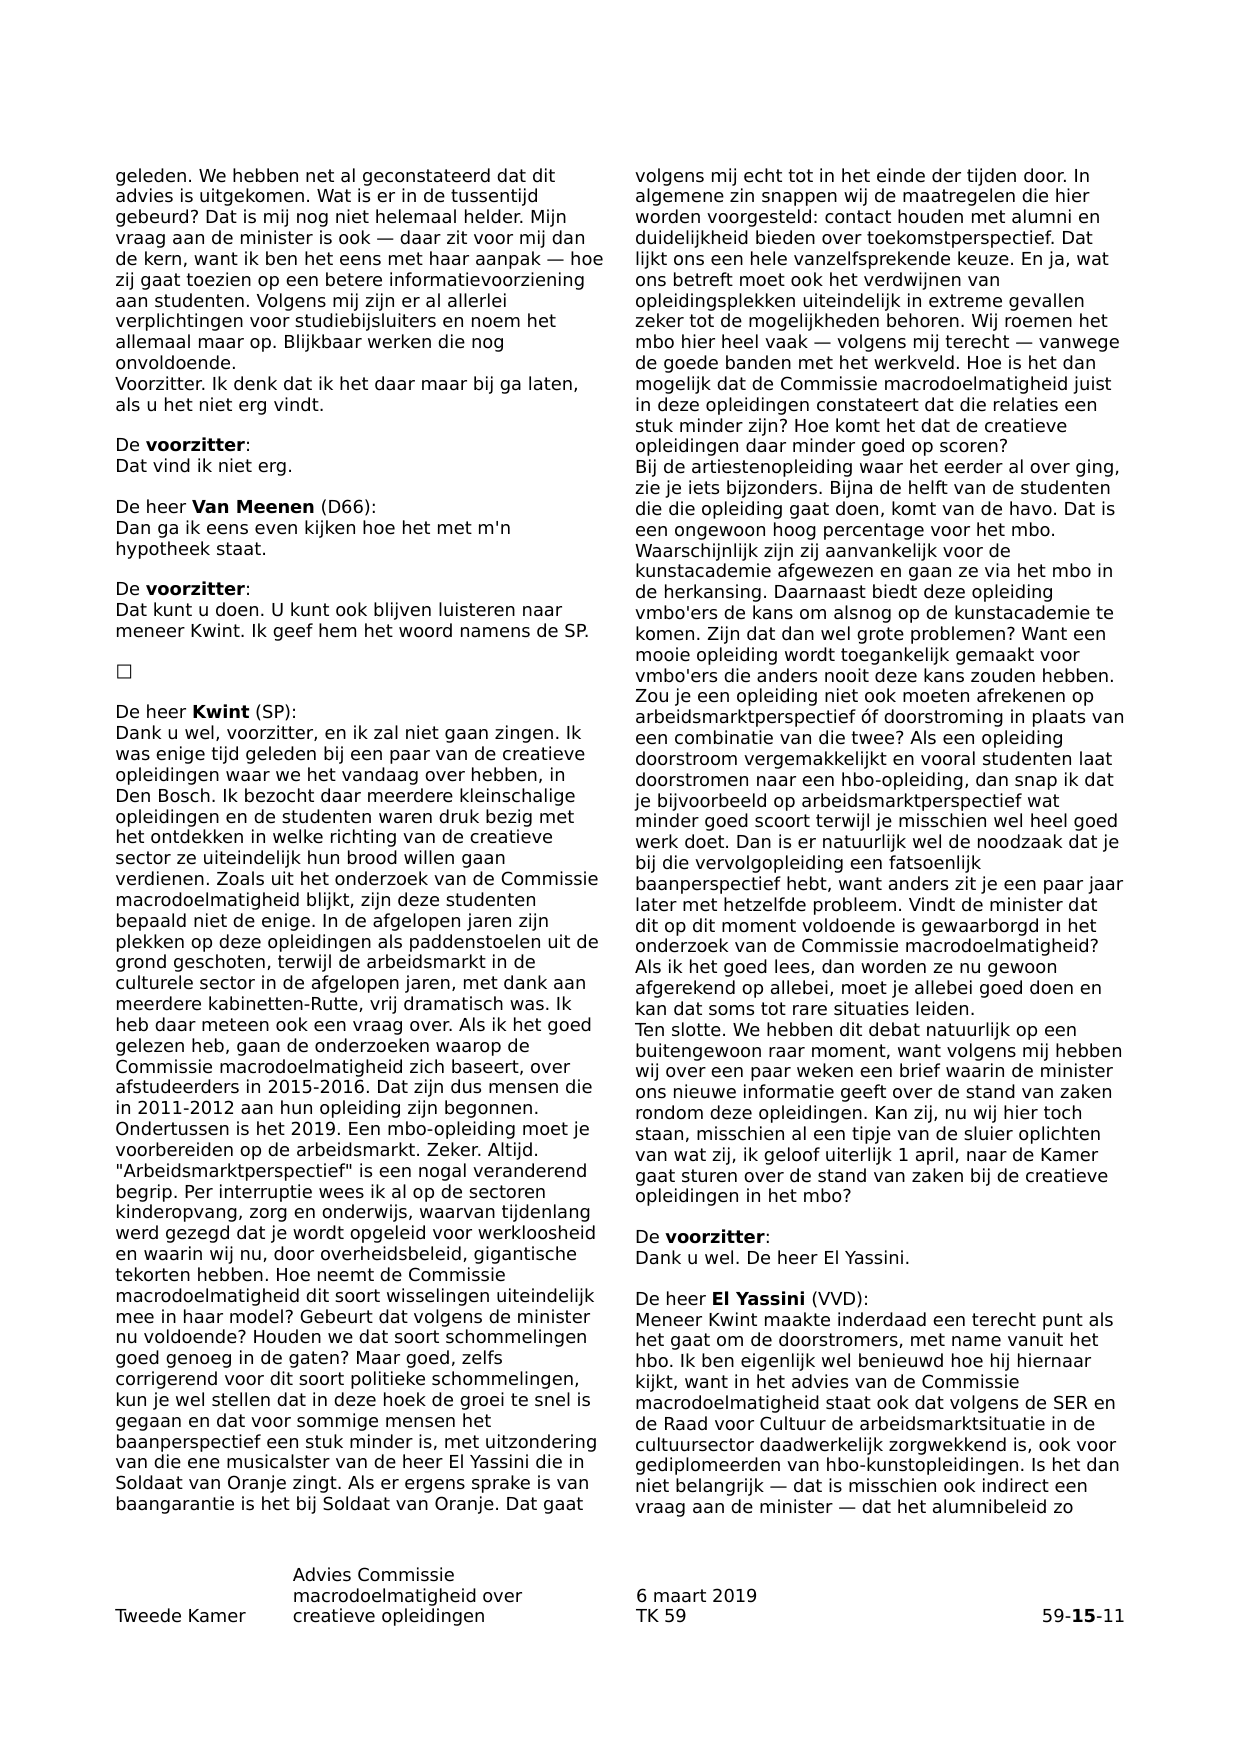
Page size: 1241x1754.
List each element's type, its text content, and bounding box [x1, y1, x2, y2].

text Dat vind ik niet erg. [115, 456, 605, 477]
text De voorzitter: [115, 435, 605, 456]
text Meneer Kwint maakte inderdaad een terecht punt als het gaat om de doorstromers, met name vanuit het hbo. Ik ben eigenlijk wel benieuwd hoe hij hiernaar kijkt, want in het advies van de Commissie macrodoelmatigheid staat ook dat volgens de SER en de Raad voor Cultuur de arbeidsmarktsituatie in de cultuursector daadwerkelijk zorgwekkend is, ook voor gediplomeerden van hbo-kunstopleidingen. Is het dan niet belangrijk — dat is misschien ook indirect een vraag aan de minister — dat het alumnibeleid zo [635, 1309, 1125, 1518]
text volgens mij echt tot in het einde der tijden door. In algemene zin snappen wij de maatregelen die hier worden voorgesteld: contact houden met alumni en duidelijkheid bieden over toekomstperspectief. Dat lijkt ons een hele vanzelfsprekende keuze. En ja, wat ons betreft moet ook het verdwijnen van opleidingsplekken uiteindelijk in extreme gevallen zeker tot de mogelijkheden behoren. Wij roemen het mbo hier heel vaak — volgens mij terecht — vanwege de goede banden met het werkveld. Hoe is het dan mogelijk dat de Commissie macrodoelmatigheid juist in deze opleidingen constateert dat die relaties een stuk minder zijn? Hoe komt het dat de creatieve opleidingen daar minder goed op scoren? [635, 165, 1125, 457]
text De heer Kwint (SP): [115, 702, 605, 723]
text "Arbeidsmarktperspectief" is een nogal veranderend begrip. Per interruptie wees ik al op de sectoren kinderopvang, zorg en onderwijs, waarvan tijdenlang werd gezegd dat je wordt opgeleid voor werkloosheid en waarin wij nu, door overheidsbeleid, gigantische tekorten hebben. Hoe neemt de Commissie macrodoelmatigheid dit soort wisselingen uiteindelijk mee in haar model? Gebeurt dat volgens de minister nu voldoende? Houden we dat soort schommelingen goed genoeg in de gaten? Maar goed, zelfs corrigerend voor dit soort politieke schommelingen, kun je wel stellen dat in deze hoek de groei te snel is gegaan en dat voor sommige mensen het baanperspectief een stuk minder is, met uitzondering van die ene musicalster van de heer El Yassini die in Soldaat van Oranje zingt. Als er ergens sprake is van baangarantie is het bij Soldaat van Oranje. Dat gaat [115, 1161, 605, 1515]
text De voorzitter: [635, 1227, 1125, 1248]
text De voorzitter: [115, 579, 605, 600]
text Dat kunt u doen. U kunt ook blijven luisteren naar meneer Kwint. Ik geef hem het woord namens de SP. [115, 600, 605, 642]
text De heer Van Meenen (D66): [115, 497, 605, 518]
text Ten slotte. We hebben dit debat natuurlijk op een buitengewoon raar moment, want volgens mij hebben wij over een paar weken een brief waarin de minister ons nieuwe informatie geeft over de stand van zaken rondom deze opleidingen. Kan zij, nu wij hier toch staan, misschien al een tipje van de sluier oplichten van wat zij, ik geloof uiterlijk 1 april, naar de Kamer gaat sturen over de stand van zaken bij de creatieve opleidingen in het mbo? [635, 1019, 1125, 1207]
text geleden. We hebben net al geconstateerd dat dit advies is uitgekomen. Wat is er in de tussentijd gebeurd? Dat is mij nog niet helemaal helder. Mijn vraag aan de minister is ook — daar zit voor mij dan de kern, want ik ben het eens met haar aanpak — hoe zij gaat toezien op een betere informatievoorziening aan studenten. Volgens mij zijn er al allerlei verplichtingen voor studiebijsluiters en noem het allemaal maar op. Blijkbaar werken die nog onvoldoende. [115, 165, 605, 374]
text Dank u wel, voorzitter, en ik zal niet gaan zingen. Ik was enige tijd geleden bij een paar van de creatieve opleidingen waar we het vandaag over hebben, in Den Bosch. Ik bezocht daar meerdere kleinschalige opleidingen en de studenten waren druk bezig met het ontdekken in welke richting van de creatieve sector ze uiteindelijk hun brood willen gaan verdienen. Zoals uit het onderzoek van de Commissie macrodoelmatigheid blijkt, zijn deze studenten bepaald niet de enige. In de afgelopen jaren zijn plekken op deze opleidingen als paddenstoelen uit de grond geschoten, terwijl de arbeidsmarkt in de culturele sector in de afgelopen jaren, met dank aan meerdere kabinetten-Rutte, vrij dramatisch was. Ik heb daar meteen ook een vraag over. Als ik het goed gelezen heb, gaan de onderzoeken waarop de Commissie macrodoelmatigheid zich baseert, over afstudeerders in 2015-2016. Dat zijn dus mensen die in 2011-2012 aan hun opleiding zijn begonnen. Ondertussen is het 2019. Een mbo-opleiding moet je voorbereiden op de arbeidsmarkt. Zeker. Altijd. [115, 723, 605, 1161]
text De heer El Yassini (VVD): [635, 1288, 1125, 1309]
text ⬜ [115, 662, 605, 682]
text Dank u wel. De heer El Yassini. [635, 1248, 1125, 1268]
text Voorzitter. Ik denk dat ik het daar maar bij ga laten, als u het niet erg vindt. [115, 374, 605, 415]
text Bij de artiestenopleiding waar het eerder al over ging, zie je iets bijzonders. Bijna de helft van de studenten die die opleiding gaat doen, komt van de havo. Dat is een ongewoon hoog percentage voor het mbo. Waarschijnlijk zijn zij aanvankelijk voor de kunstacademie afgewezen en gaan ze via het mbo in de herkansing. Daarnaast biedt deze opleiding vmbo'ers de kans om alsnog op de kunstacademie te komen. Zijn dat dan wel grote problemen? Want een mooie opleiding wordt toegankelijk gemaakt voor vmbo'ers die anders nooit deze kans zouden hebben. Zou je een opleiding niet ook moeten afrekenen op arbeidsmarktperspectief óf doorstroming in plaats van een combinatie van die twee? Als een opleiding doorstroom vergemakkelijkt en vooral studenten laat doorstromen naar een hbo-opleiding, dan snap ik dat je bijvoorbeeld op arbeidsmarktperspectief wat minder goed scoort terwijl je misschien wel heel goed werk doet. Dan is er natuurlijk wel de noodzaak dat je bij die vervolgopleiding een fatsoenlijk baanperspectief hebt, want anders zit je een paar jaar later met hetzelfde probleem. Vindt de minister dat dit op dit moment voldoende is gewaarborgd in het onderzoek van de Commissie macrodoelmatigheid? Als ik het goed lees, dan worden ze nu gewoon afgerekend op allebei, moet je allebei goed doen en kan dat soms tot rare situaties leiden. [635, 457, 1125, 1019]
text Dan ga ik eens even kijken hoe het met m'n hypotheek staat. [115, 518, 605, 559]
